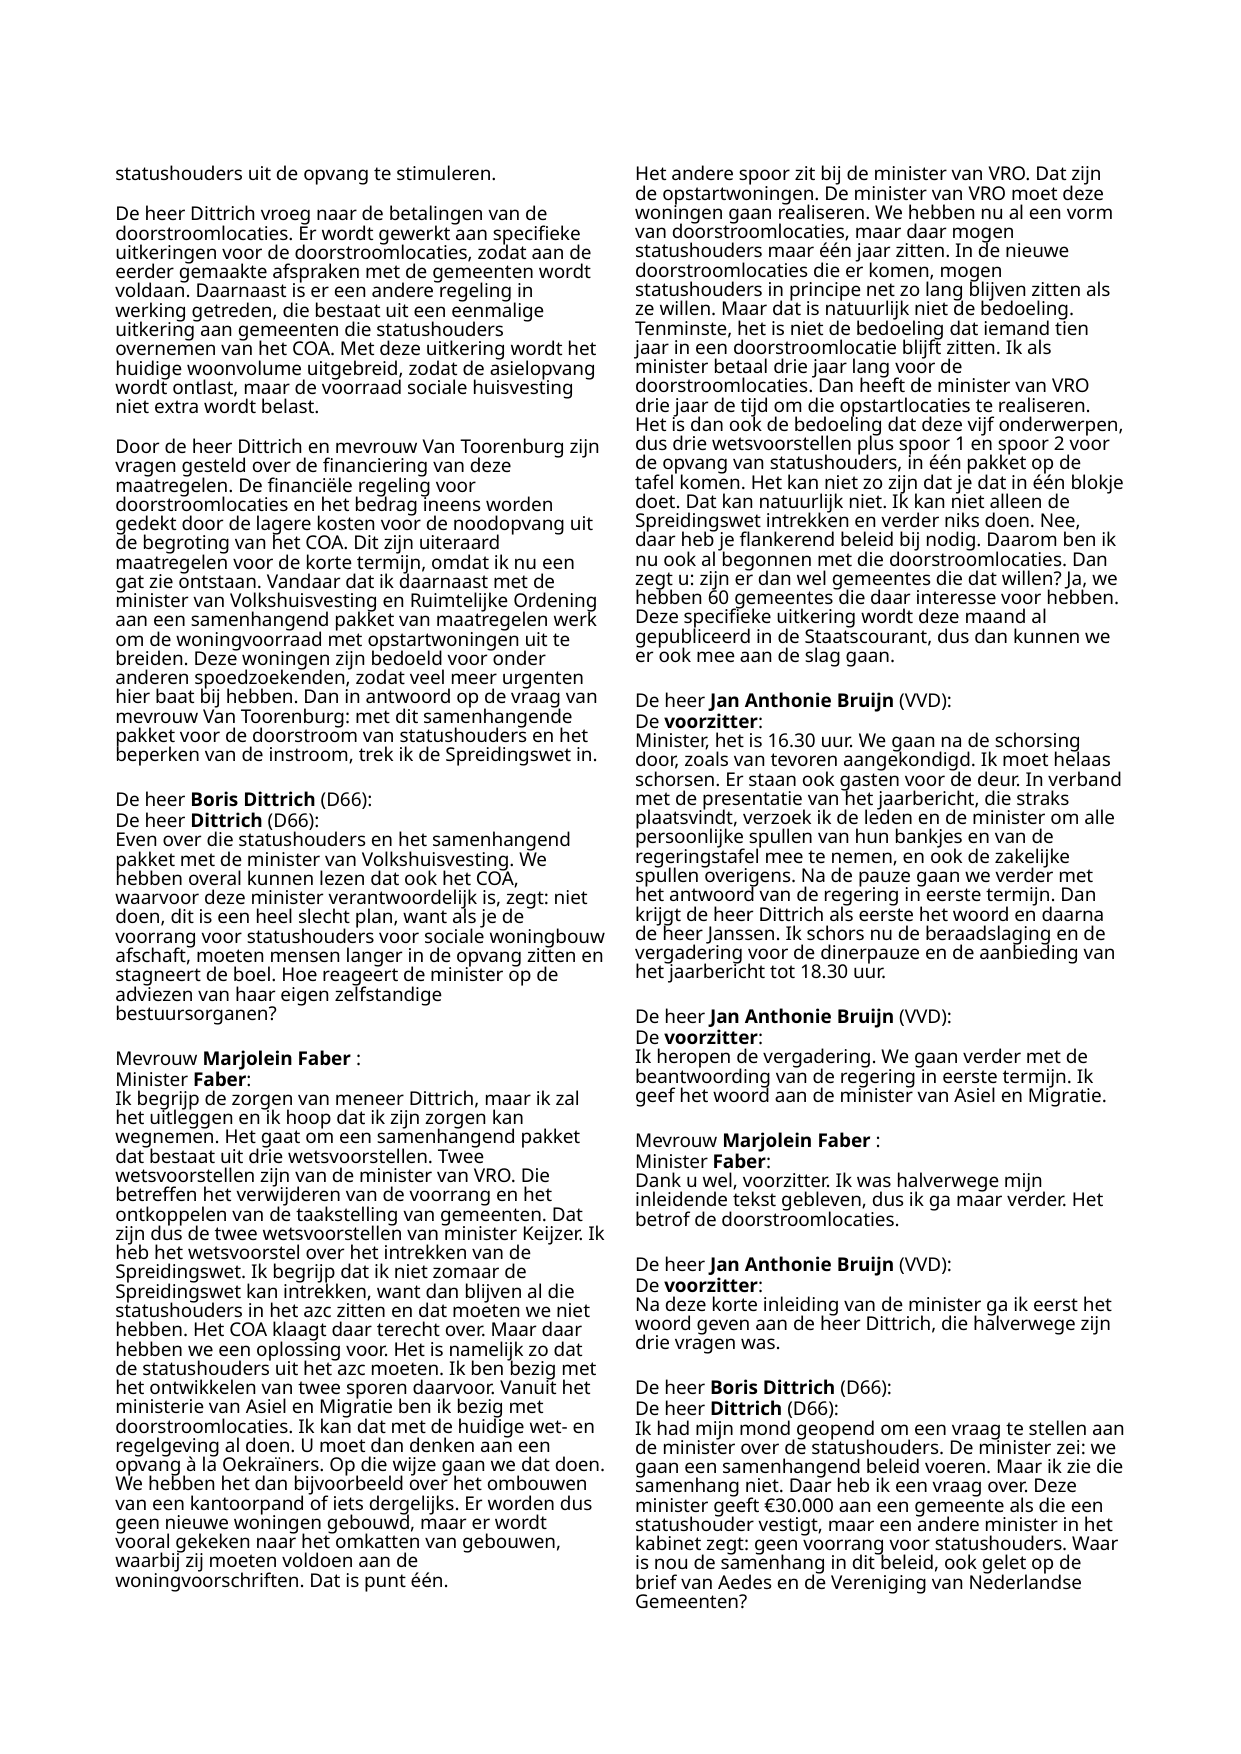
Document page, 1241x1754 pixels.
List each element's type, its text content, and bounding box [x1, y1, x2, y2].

text Door de heer Dittrich en mevrouw Van Toorenburg zijn vragen gesteld over de financiering van deze maatregelen. De financiële regeling voor doorstroomlocaties en het bedrag ineens worden gedekt door de lagere kosten voor de noodopvang uit de begroting van het COA. Dit zijn uiteraard maatregelen voor de korte termijn, omdat ik nu een gat zie ontstaan. Vandaar dat ik daarnaast met de minister van Volkshuisvesting en Ruimtelijke Ordening aan een samenhangend pakket van maatregelen werk om de woningvoorraad met opstartwoningen uit te breiden. Deze woningen zijn bedoeld voor onder anderen spoedzoekenden, zodat veel meer urgenten hier baat bij hebben. Dan in antwoord op de vraag van mevrouw Van Toorenburg: met dit samenhangende pakket voor de doorstroom van statushouders en het beperken van de instroom, trek ik de Spreidingswet in. [115, 438, 605, 766]
text Dank u wel, voorzitter. Ik was halverwege mijn inleidende tekst gebleven, dus ik ga maar verder. Het betrof de doorstroomlocaties. [635, 1172, 1125, 1230]
text De voorzitter: [635, 713, 1125, 732]
text De heer Jan Anthonie Bruijn (VVD): [635, 1251, 1125, 1277]
text Mevrouw Marjolein Faber : [115, 1045, 605, 1071]
text De voorzitter: [635, 1029, 1125, 1048]
text Minister Faber: [115, 1071, 605, 1090]
text Ik begrijp de zorgen van meneer Dittrich, maar ik zal het uitleggen en ik hoop dat ik zijn zorgen kan wegnemen. Het gaat om een samenhangend pakket dat bestaat uit drie wetsvoorstellen. Twee wetsvoorstellen zijn van de minister van VRO. Die betreffen het verwijderen van de voorrang en het ontkoppelen van de taakstelling van gemeenten. Dat zijn dus de twee wetsvoorstellen van minister Keijzer. Ik heb het wetsvoorstel over het intrekken van de Spreidingswet. Ik begrijp dat ik niet zomaar de Spreidingswet kan intrekken, want dan blijven al die statushouders in het azc zitten en dat moeten we niet hebben. Het COA klaagt daar terecht over. Maar daar hebben we een oplossing voor. Het is namelijk zo dat de statushouders uit het azc moeten. Ik ben bezig met het ontwikkelen van twee sporen daarvoor. Vanuit het ministerie van Asiel en Migratie ben ik bezig met doorstroomlocaties. Ik kan dat met de huidige wet- en regelgeving al doen. U moet dan denken aan een opvang à la Oekraïners. Op die wijze gaan we dat doen. We hebben het dan bijvoorbeeld over het ombouwen van een kantoorpand of iets dergelijks. Er worden dus geen nieuwe woningen gebouwd, maar er wordt vooral gekeken naar het omkatten van gebouwen, waarbij zij moeten voldoen aan de woningvoorschriften. Dat is punt één. [115, 1090, 605, 1591]
text De heer Dittrich vroeg naar de betalingen van de doorstroomlocaties. Er wordt gewerkt aan specifieke uitkeringen voor de doorstroomlocaties, zodat aan de eerder gemaakte afspraken met de gemeenten wordt voldaan. Daarnaast is er een andere regeling in werking getreden, die bestaat uit een eenmalige uitkering aan gemeenten die statushouders overnemen van het COA. Met deze uitkering wordt het huidige woonvolume uitgebreid, zodat de asielopvang wordt ontlast, maar de voorraad sociale huisvesting niet extra wordt belast. [115, 205, 605, 417]
text De heer Jan Anthonie Bruijn (VVD): [635, 1003, 1125, 1029]
text De voorzitter: [635, 1277, 1125, 1296]
text De heer Boris Dittrich (D66): [115, 786, 605, 812]
text Het andere spoor zit bij de minister van VRO. Dat zijn de opstartwoningen. De minister van VRO moet deze woningen gaan realiseren. We hebben nu al een vorm van doorstroomlocaties, maar daar mogen statushouders maar één jaar zitten. In de nieuwe doorstroomlocaties die er komen, mogen statushouders in principe net zo lang blijven zitten als ze willen. Maar dat is natuurlijk niet de bedoeling. Tenminste, het is niet de bedoeling dat iemand tien jaar in een doorstroomlocatie blijft zitten. Ik als minister betaal drie jaar lang voor de doorstroomlocaties. Dan heeft de minister van VRO drie jaar de tijd om die opstartlocaties te realiseren. Het is dan ook de bedoeling dat deze vijf onderwerpen, dus drie wetsvoorstellen plus spoor 1 en spoor 2 voor de opvang van statushouders, in één pakket op de tafel komen. Het kan niet zo zijn dat je dat in één blokje doet. Dat kan natuurlijk niet. Ik kan niet alleen de Spreidingswet intrekken en verder niks doen. Nee, daar heb je flankerend beleid bij nodig. Daarom ben ik nu ook al begonnen met die doorstroomlocaties. Dan zegt u: zijn er dan wel gemeentes die dat willen? Ja, we hebben 60 gemeentes die daar interesse voor hebben. Deze specifieke uitkering wordt deze maand al gepubliceerd in de Staatscourant, dus dan kunnen we er ook mee aan de slag gaan. [635, 165, 1125, 666]
text Minister, het is 16.30 uur. We gaan na de schorsing door, zoals van tevoren aangekondigd. Ik moet helaas schorsen. Er staan ook gasten voor de deur. In verband met de presentatie van het jaarbericht, die straks plaatsvindt, verzoek ik de leden en de minister om alle persoonlijke spullen van hun bankjes en van de regeringstafel mee te nemen, en ook de zakelijke spullen overigens. Na de pauze gaan we verder met het antwoord van de regering in eerste termijn. Dan krijgt de heer Dittrich als eerste het woord en daarna de heer Janssen. Ik schors nu de beraadslaging en de vergadering voor de dinerpauze en de aanbieding van het jaarbericht tot 18.30 uur. [635, 732, 1125, 983]
text Ik had mijn mond geopend om een vraag te stellen aan de minister over de statushouders. De minister zei: we gaan een samenhangend beleid voeren. Maar ik zie die samenhang niet. Daar heb ik een vraag over. Deze minister geeft €30.000 aan een gemeente als die een statushouder vestigt, maar een andere minister in het kabinet zegt: geen voorrang voor statushouders. Waar is nou de samenhang in dit beleid, ook gelet op de brief van Aedes en de Vereniging van Nederlandse Gemeenten? [635, 1419, 1125, 1612]
text Minister Faber: [635, 1153, 1125, 1172]
text Na deze korte inleiding van de minister ga ik eerst het woord geven aan de heer Dittrich, die halverwege zijn drie vragen was. [635, 1296, 1125, 1354]
text De heer Jan Anthonie Bruijn (VVD): [635, 687, 1125, 713]
text De heer Boris Dittrich (D66): [635, 1374, 1125, 1400]
text statushouders uit de opvang te stimuleren. [115, 165, 605, 184]
text Ik heropen de vergadering. We gaan verder met de beantwoording van de regering in eerste termijn. Ik geef het woord aan de minister van Asiel en Migratie. [635, 1048, 1125, 1106]
text Even over die statushouders en het samenhangend pakket met de minister van Volkshuisvesting. We hebben overal kunnen lezen dat ook het COA, waarvoor deze minister verantwoordelijk is, zegt: niet doen, dit is een heel slecht plan, want als je de voorrang voor statushouders voor sociale woningbouw afschaft, moeten mensen langer in de opvang zitten en stagneert de boel. Hoe reageert de minister op de adviezen van haar eigen zelfstandige bestuursorganen? [115, 831, 605, 1024]
text De heer Dittrich (D66): [115, 812, 605, 831]
text Mevrouw Marjolein Faber : [635, 1127, 1125, 1153]
text De heer Dittrich (D66): [635, 1400, 1125, 1419]
